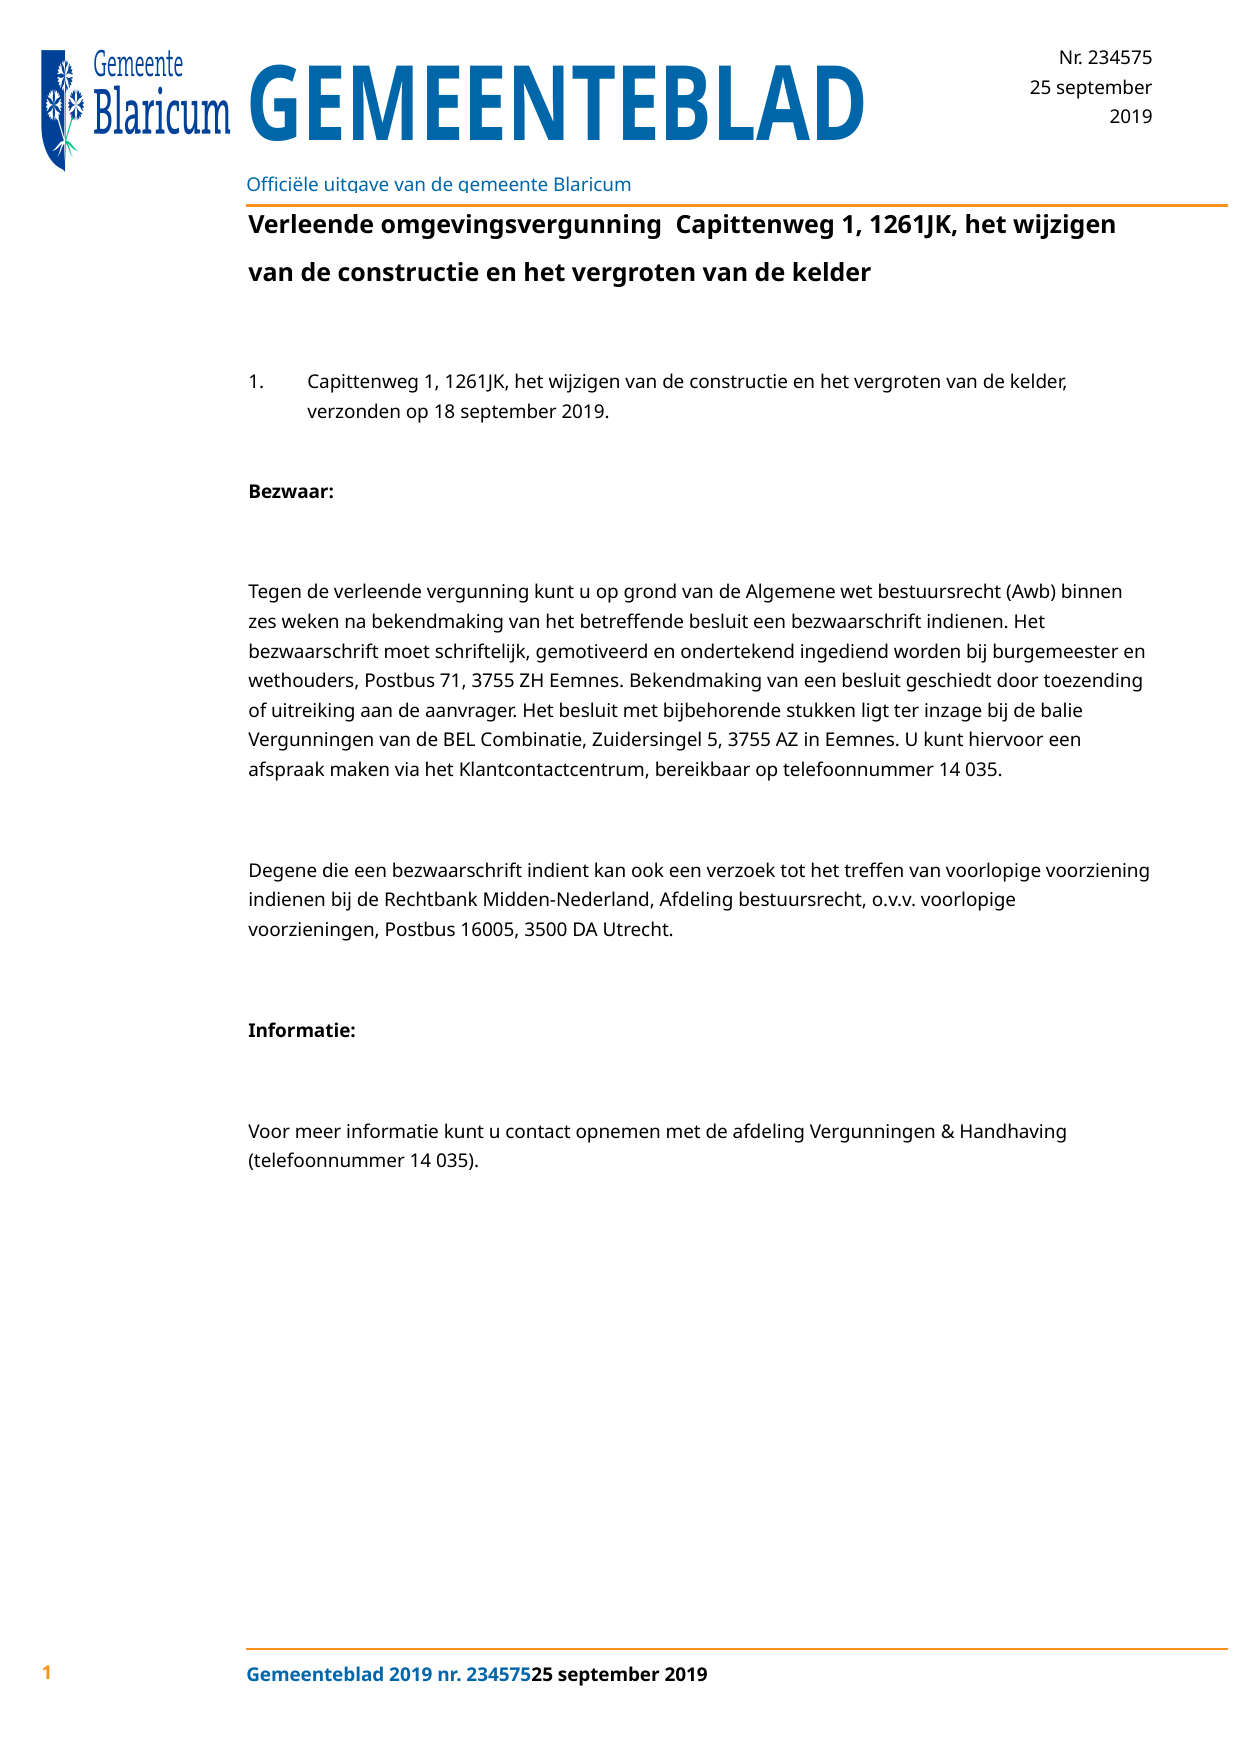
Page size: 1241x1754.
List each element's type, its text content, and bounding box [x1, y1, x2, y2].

list Capittenweg 1, 1261JK, het wijzigen van de constructie en het vergroten van de kelder, verzonden op 18 september 2019. [248, 368, 1152, 424]
text Informatie: [248, 1017, 1152, 1043]
picture [41, 47, 231, 172]
text Voor meer informatie kunt u contact opnemen met de afdeling Vergunningen & Handhaving (telefoonnummer 14 035). [248, 1118, 1152, 1173]
text Tegen de verleende vergunning kunt u op grond van de Algemene wet bestuursrecht (Awb) binnen zes weken na bekendmaking van het betreffende besluit een bezwaarschrift indienen. Het bezwaarschrift moet schriftelijk, gemotiveerd en ondertekend ingediend worden bij burgemeester en wethouders, Postbus 71, 3755 ZH Eemnes. Bekendmaking van een besluit geschiedt door toezending of uitreiking aan de aanvrager. Het besluit met bijbehorende stukken ligt ter inzage bij de balie Vergunningen van de BEL Combinatie, Zuidersingel 5, 3755 AZ in Eemnes. U kunt hiervoor een afspraak maken via het Klantcontactcentrum, bereikbaar op telefoonnummer 14 035. [248, 579, 1152, 782]
text Verleende omgevingsvergunning Capittenweg 1, 1261JK, het wijzigen van de constructie en het vergroten van de kelder [248, 207, 1152, 288]
text Bezwaar: [248, 478, 1152, 504]
text Degene die een bezwaarschrift indient kan ook een verzoek tot het treffen van voorlopige voorziening indienen bij de Rechtbank Midden-Nederland, Afdeling bestuursrecht, o.v.v. voorlopige voorzieningen, Postbus 16005, 3500 DA Utrecht. [248, 857, 1152, 942]
